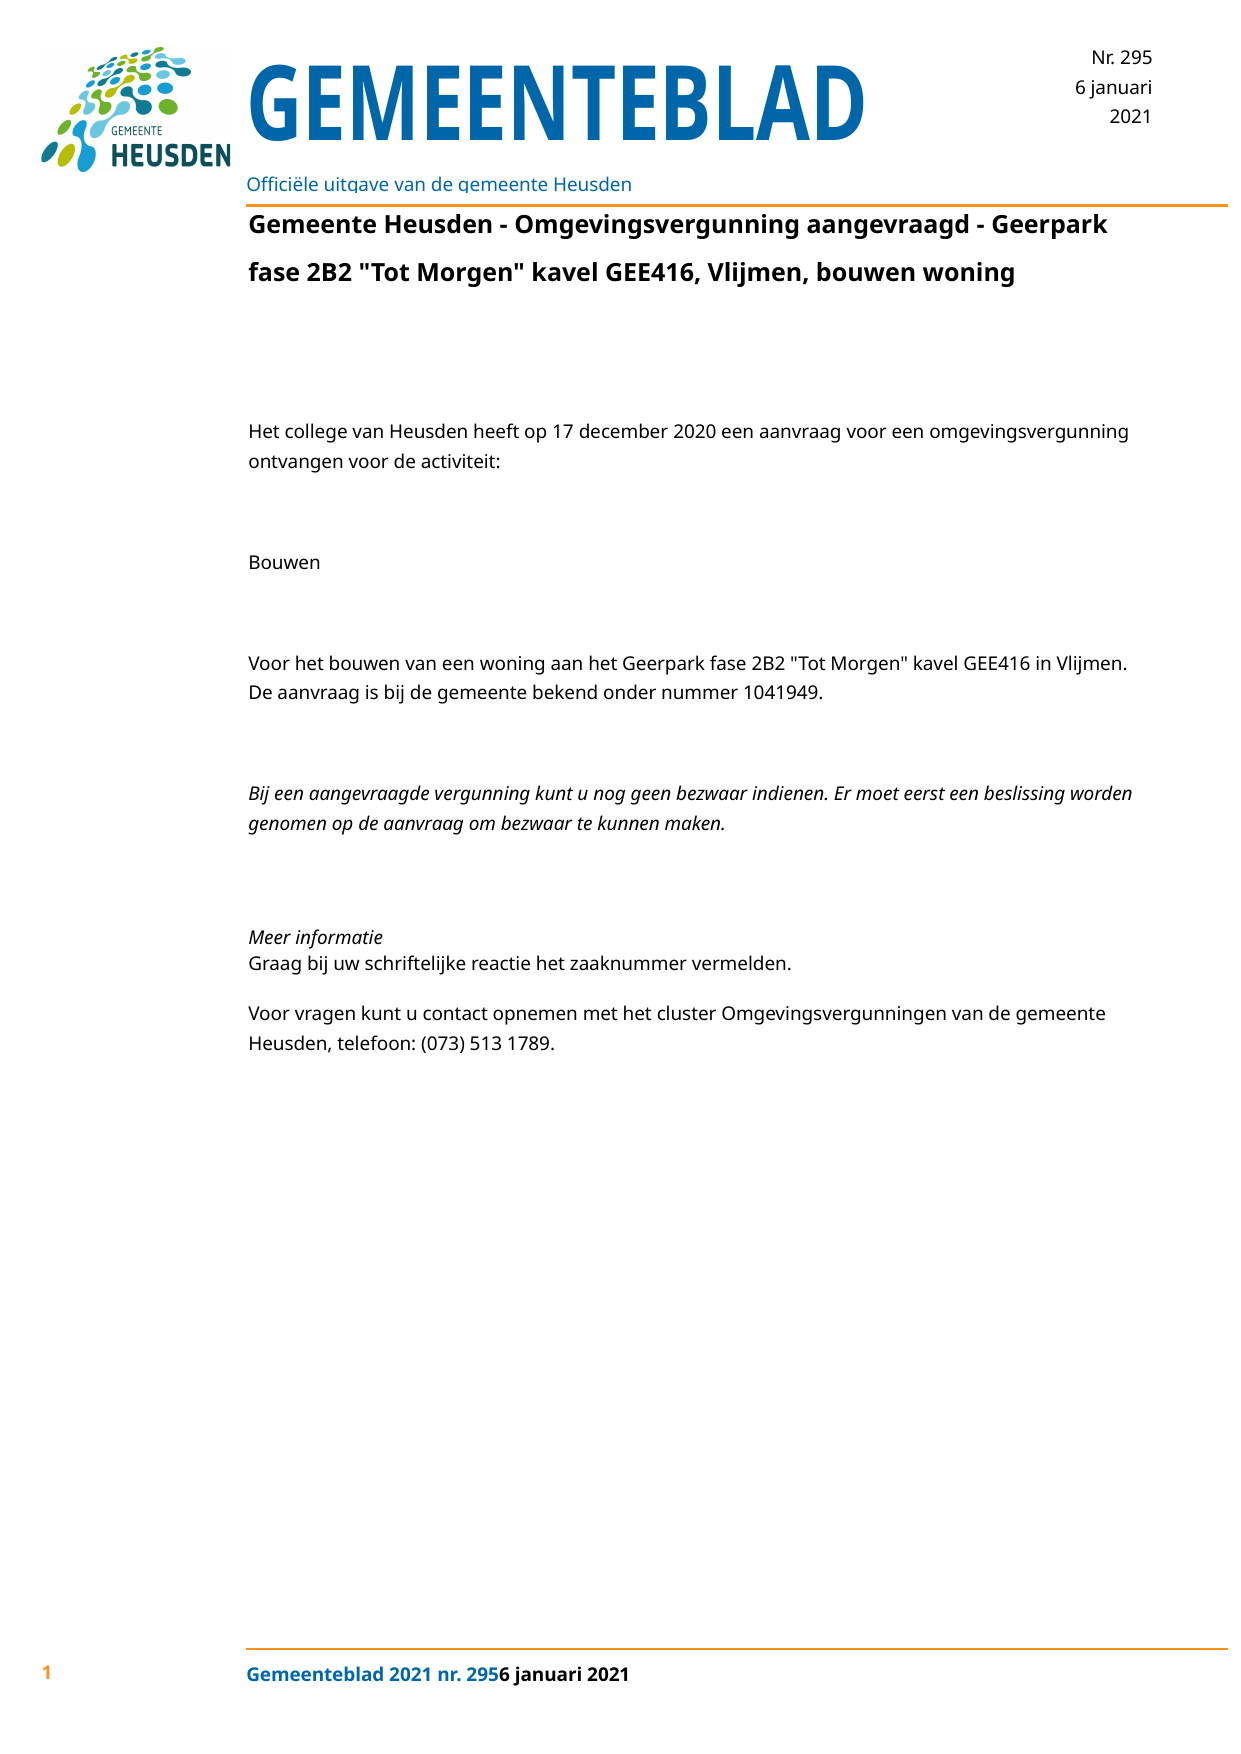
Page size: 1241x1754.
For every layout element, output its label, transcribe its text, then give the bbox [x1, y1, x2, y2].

picture [41, 47, 231, 172]
text Voor het bouwen van een woning aan het Geerpark fase 2B2 "Tot Morgen" kavel GEE416 in Vlijmen. De aanvraag is bij de gemeente bekend onder nummer 1041949. [248, 650, 1152, 705]
text Graag bij uw schriftelijke reactie het zaaknummer vermelden. [248, 950, 1152, 976]
text Meer informatie [248, 924, 1152, 950]
text Gemeente Heusden - Omgevingsvergunning aangevraagd - Geerpark fase 2B2 "Tot Morgen" kavel GEE416, Vlijmen, bouwen woning [248, 207, 1152, 288]
text Voor vragen kunt u contact opnemen met het cluster Omgevingsvergunningen van de gemeente Heusden, telefoon: (073) 513 1789. [248, 1001, 1152, 1056]
text Bij een aangevraagde vergunning kunt u nog geen bezwaar indienen. Er moet eerst een beslissing worden genomen op de aanvraag om bezwaar te kunnen maken. [248, 780, 1152, 836]
text Bouwen [248, 549, 1152, 575]
text Het college van Heusden heeft op 17 december 2020 een aanvraag voor een omgevingsvergunning ontvangen voor de activiteit: [248, 419, 1152, 474]
